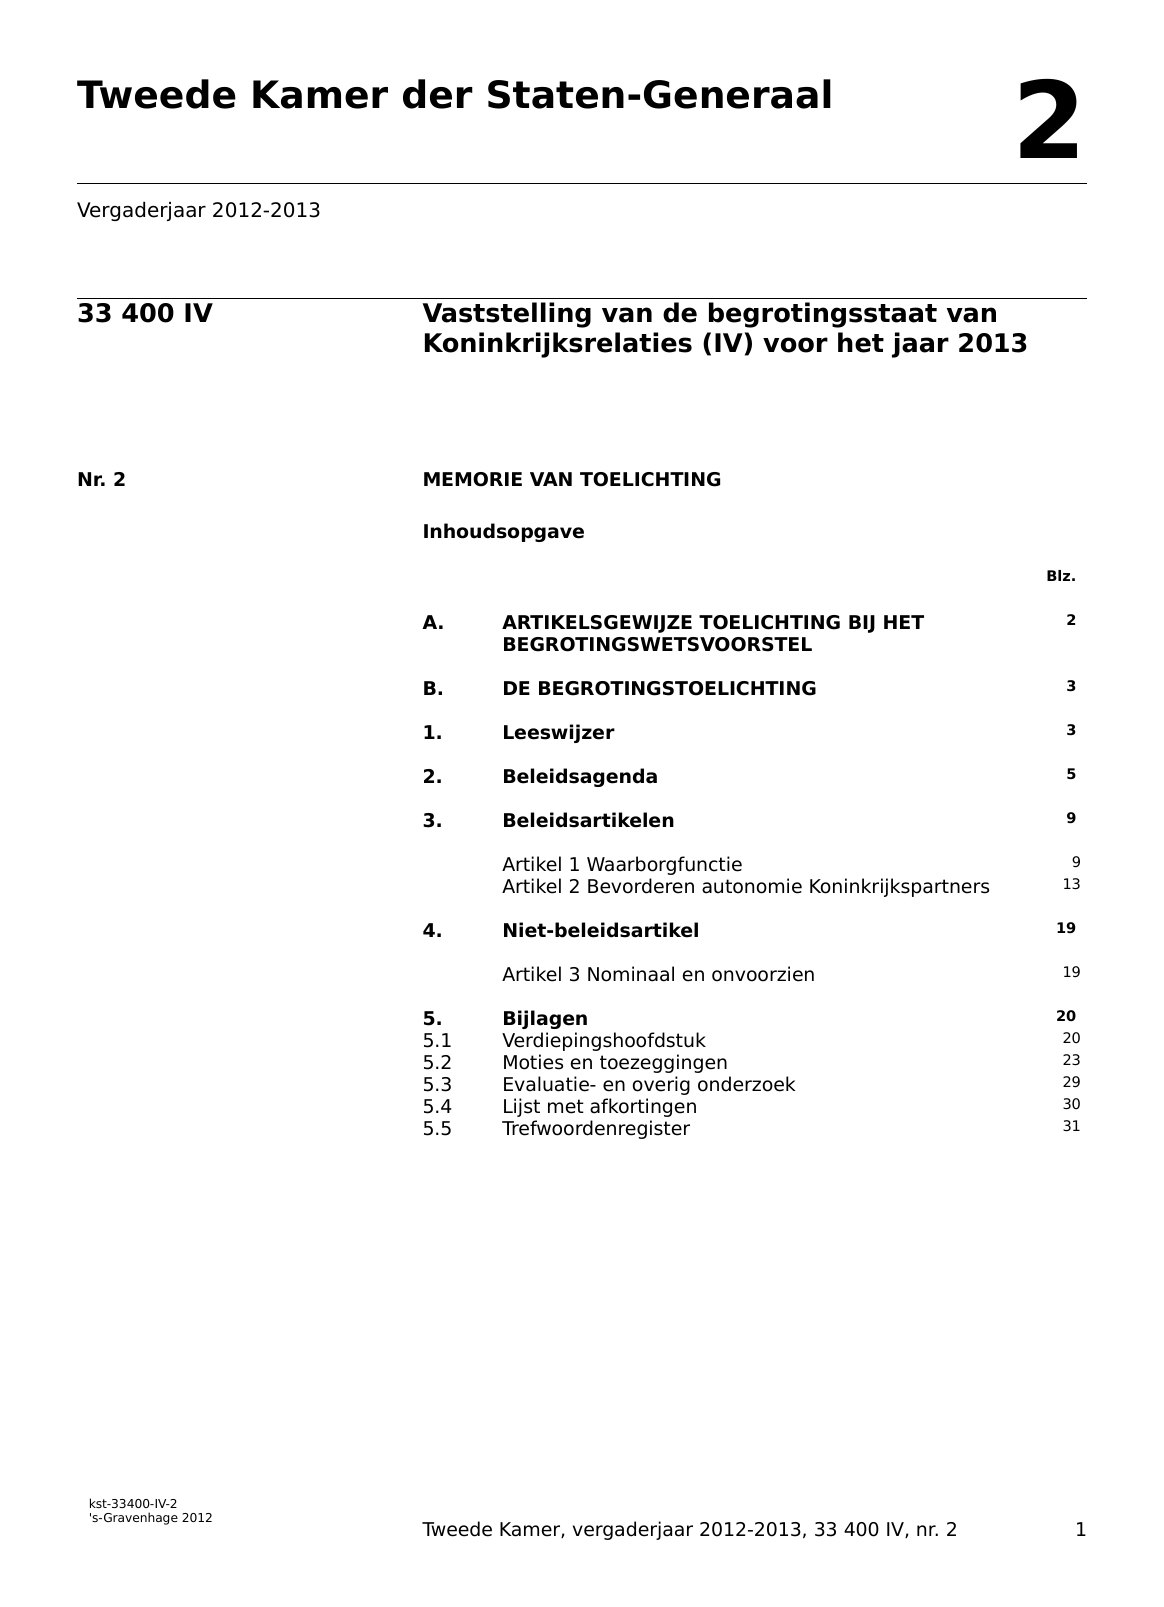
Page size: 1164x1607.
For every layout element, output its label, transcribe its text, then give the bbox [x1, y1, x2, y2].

table_cell Leeswijzer [496, 722, 1028, 744]
table_cell 4. [422, 920, 496, 942]
table_cell 19 [1028, 964, 1087, 986]
table_cell Lijst met afkortingen [496, 1096, 1028, 1118]
table_cell [422, 942, 496, 964]
table_cell [1028, 700, 1087, 722]
table_cell 2 [1028, 612, 1087, 656]
table_cell Trefwoordenregister [496, 1118, 1028, 1140]
table_cell Artikel 1 Waarborgfunctie [496, 854, 1028, 876]
subtitle Inhoudsopgave [422, 521, 1087, 543]
table_cell Beleidsartikelen [496, 810, 1028, 832]
table_cell DE BEGROTINGSTOELICHTING [496, 678, 1028, 700]
table_cell 29 [1028, 1074, 1087, 1096]
table_cell A. [422, 612, 496, 656]
table_cell [496, 656, 1028, 678]
table_cell [1028, 986, 1087, 1008]
table_cell 5.2 [422, 1052, 496, 1074]
table_cell Verdiepingshoofdstuk [496, 1030, 1028, 1052]
table_cell 1. [422, 722, 496, 744]
subtitle Nr. 2 MEMORIE VAN TOELICHTING [77, 469, 1087, 491]
table_cell 19 [1028, 920, 1087, 942]
table_cell 5.1 [422, 1030, 496, 1052]
table_cell [422, 832, 496, 854]
table_cell 3 [1028, 678, 1087, 700]
table_cell 5.4 [422, 1096, 496, 1118]
table_cell 3 [1028, 722, 1087, 744]
table_cell [422, 876, 496, 898]
table_cell [422, 744, 496, 766]
table_cell [422, 700, 496, 722]
table_cell Beleidsagenda [496, 766, 1028, 788]
table_cell 5. [422, 1008, 496, 1030]
table_header [422, 568, 496, 590]
table_cell Evaluatie- en overig onderzoek [496, 1074, 1028, 1096]
table_cell [496, 700, 1028, 722]
table_cell Niet-beleidsartikel [496, 920, 1028, 942]
subtitle 33 400 IV Vaststelling van de begrotingsstaat van Koninkrijksrelaties (IV) voor het jaar 2013 [77, 299, 1087, 358]
table_cell 5 [1028, 766, 1087, 788]
table_cell [422, 898, 496, 920]
table_cell 5.5 [422, 1118, 496, 1140]
table_cell [1028, 656, 1087, 678]
table_cell 23 [1028, 1052, 1087, 1074]
table_cell [496, 590, 1028, 612]
table_cell [1028, 744, 1087, 766]
table_cell 9 [1028, 854, 1087, 876]
table_cell [422, 788, 496, 810]
table_cell [496, 942, 1028, 964]
table_cell 5.3 [422, 1074, 496, 1096]
table_cell 30 [1028, 1096, 1087, 1118]
table_cell Artikel 2 Bevorderen autonomie Koninkrijkspartners [496, 876, 1028, 898]
text 's-Gravenhage 2012 [88, 1511, 323, 1525]
table_cell [496, 788, 1028, 810]
table_cell [422, 590, 496, 612]
table_cell [496, 744, 1028, 766]
table_cell ARTIKELSGEWIJZE TOELICHTING BIJ HET BEGROTINGSWETSVOORSTEL [496, 612, 1028, 656]
table_cell 20 [1028, 1008, 1087, 1030]
table_cell [496, 986, 1028, 1008]
table_cell 9 [1028, 810, 1087, 832]
text kst-33400-IV-2 [88, 1497, 323, 1511]
table_cell Artikel 3 Nominaal en onvoorzien [496, 964, 1028, 986]
table_cell Vergaderjaar 2012-2013 [77, 184, 1087, 298]
table_cell 31 [1028, 1118, 1087, 1140]
table_cell Bijlagen [496, 1008, 1028, 1030]
table_cell B. [422, 678, 496, 700]
table_cell [1028, 942, 1087, 964]
table_header Blz. [1028, 568, 1087, 590]
table_cell [422, 986, 496, 1008]
table_cell [496, 832, 1028, 854]
table_cell [422, 964, 496, 986]
table_cell [1028, 788, 1087, 810]
table_cell [1028, 590, 1087, 612]
table_header 2 [886, 59, 1087, 183]
table_cell 2. [422, 766, 496, 788]
table_cell [422, 656, 496, 678]
table_cell [1028, 832, 1087, 854]
table_cell 13 [1028, 876, 1087, 898]
table_cell [1028, 898, 1087, 920]
table_cell [496, 898, 1028, 920]
table_header Tweede Kamer der Staten-Generaal [77, 59, 886, 183]
table_cell 20 [1028, 1030, 1087, 1052]
table_header [496, 568, 1028, 590]
table_cell [422, 854, 496, 876]
table_cell 3. [422, 810, 496, 832]
table_cell Moties en toezeggingen [496, 1052, 1028, 1074]
